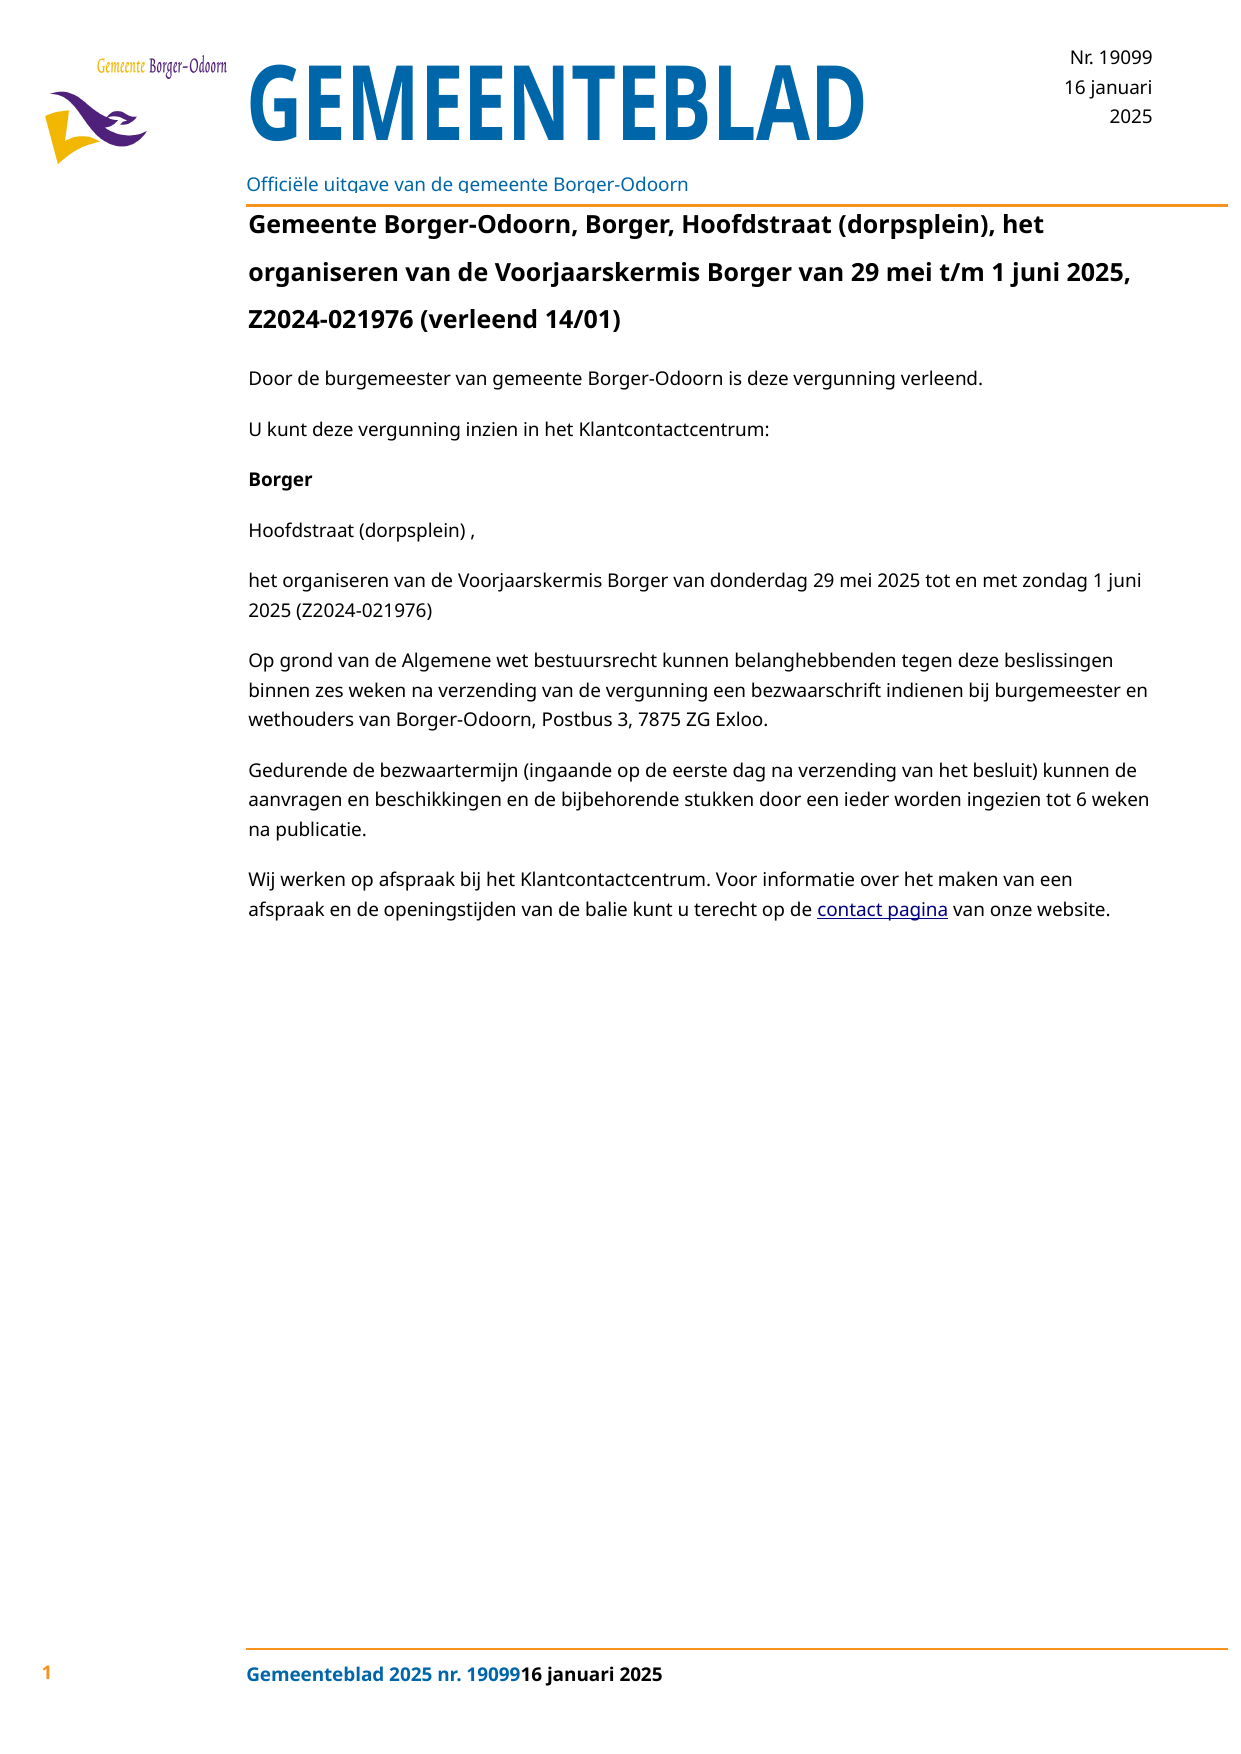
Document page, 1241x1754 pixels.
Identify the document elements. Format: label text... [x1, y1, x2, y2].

text Op grond van de Algemene wet bestuursrecht kunnen belanghebbenden tegen deze beslissingen binnen zes weken na verzending van de vergunning een bezwaarschrift indienen bij burgemeester en wethouders van Borger-Odoorn, Postbus 3, 7875 ZG Exloo. [248, 647, 1152, 732]
text Gemeente Borger-Odoorn, Borger, Hoofdstraat (dorpsplein), het organiseren van de Voorjaarskermis Borger van 29 mei t/m 1 juni 2025, Z2024-021976 (verleend 14/01) [248, 207, 1152, 336]
text het organiseren van de Voorjaarskermis Borger van donderdag 29 mei 2025 tot en met zondag 1 juni 2025 (Z2024-021976) [248, 567, 1152, 622]
text Gedurende de bezwaartermijn (ingaande op de eerste dag na verzending van het besluit) kunnen de aanvragen en beschikkingen en de bijbehorende stukken door een ieder worden ingezien tot 6 weken na publicatie. [248, 757, 1152, 842]
picture [41, 47, 231, 172]
text Hoofdstraat (dorpsplein) , [248, 517, 1152, 542]
text Wij werken op afspraak bij het Klantcontactcentrum. Voor informatie over het maken van een afspraak en de openingstijden van de balie kunt u terecht op de contact pagina van onze website. [248, 866, 1152, 922]
text U kunt deze vergunning inzien in het Klantcontactcentrum: [248, 416, 1152, 442]
text Door de burgemeester van gemeente Borger-Odoorn is deze vergunning verleend. [248, 366, 1152, 391]
text Borger [248, 466, 1152, 492]
